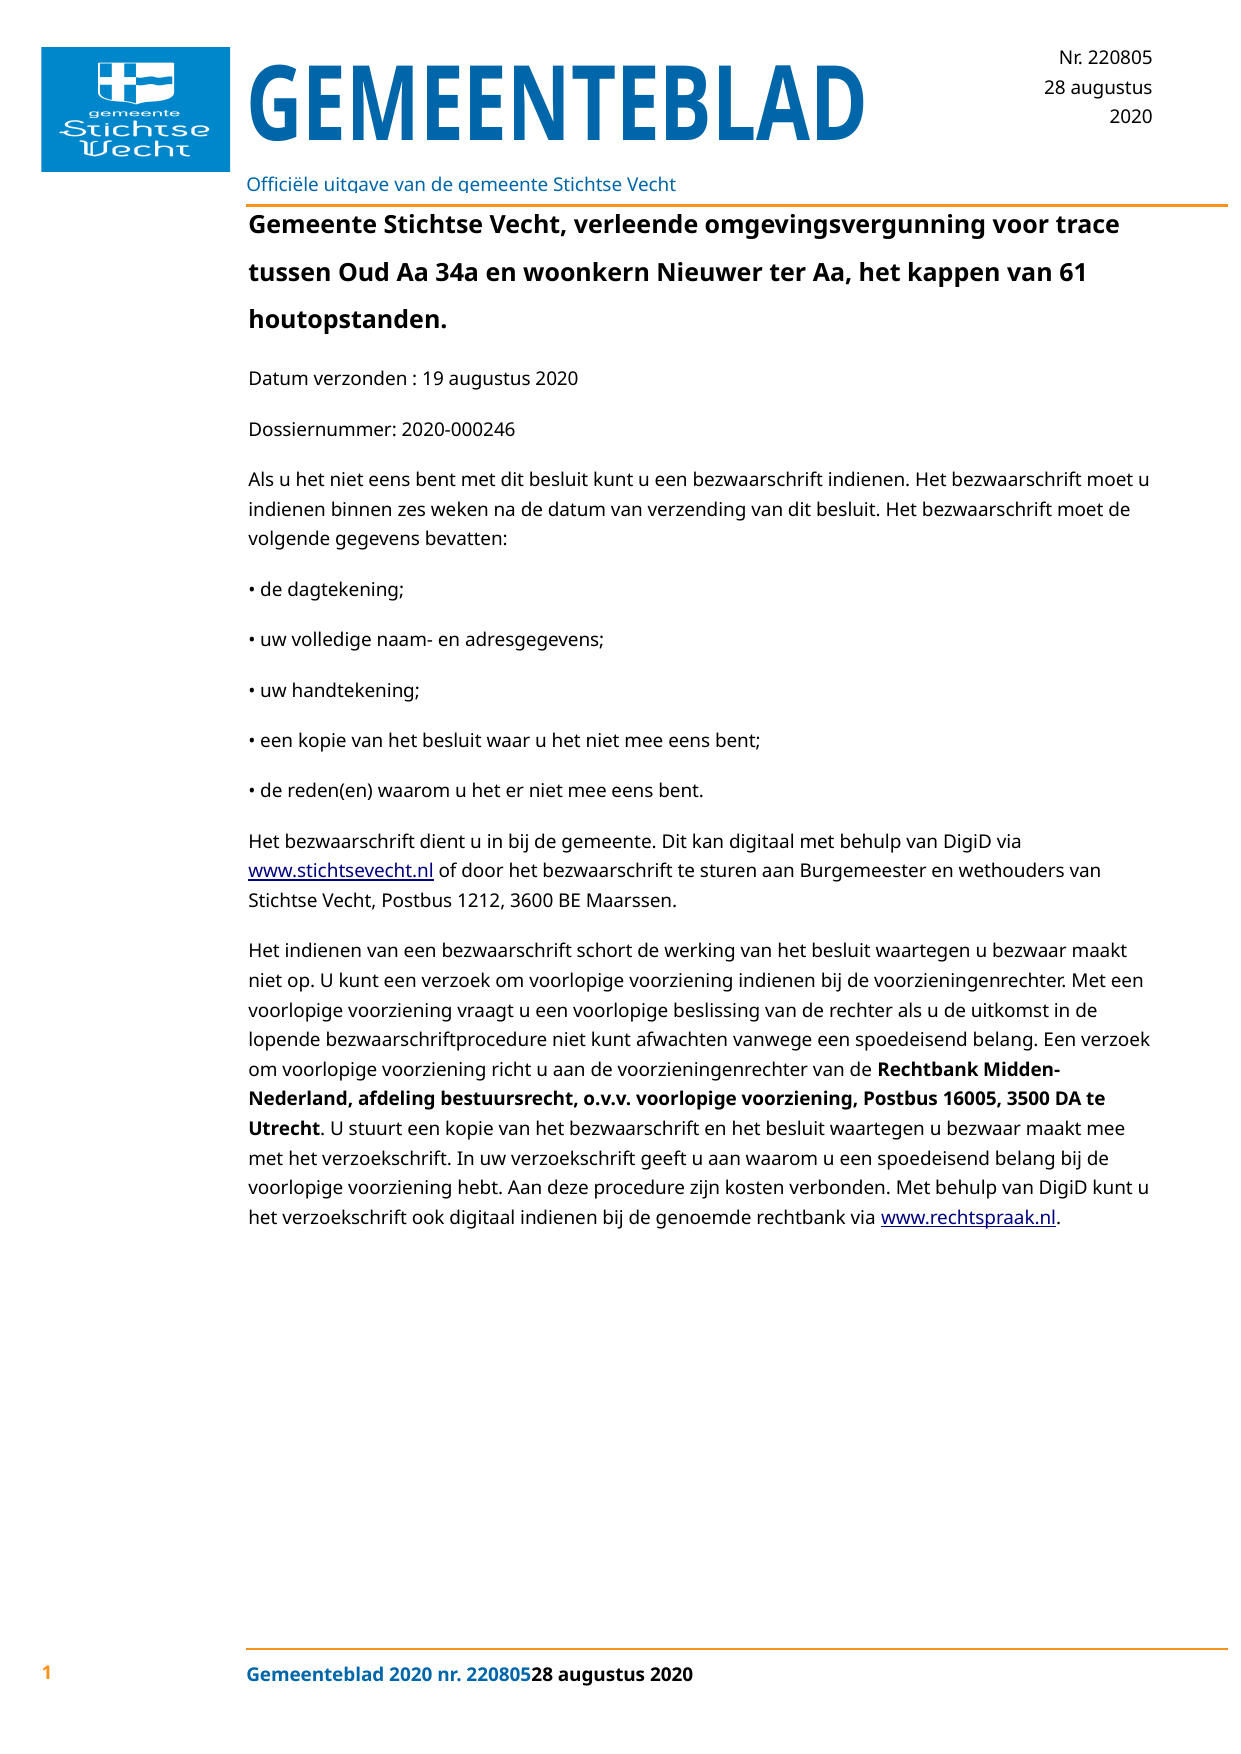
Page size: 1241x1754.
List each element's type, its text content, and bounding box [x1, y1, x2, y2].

text Gemeente Stichtse Vecht, verleende omgevingsvergunning voor trace tussen Oud Aa 34a en woonkern Nieuwer ter Aa, het kappen van 61 houtopstanden. [248, 207, 1152, 336]
text Als u het niet eens bent met dit besluit kunt u een bezwaarschrift indienen. Het bezwaarschrift moet u indienen binnen zes weken na de datum van verzending van dit besluit. Het bezwaarschrift moet de volgende gegevens bevatten: [248, 466, 1152, 551]
text • de dagtekening; [248, 576, 1152, 602]
text Dossiernummer: 2020-000246 [248, 416, 1152, 442]
picture [137, 63, 174, 103]
text Het bezwaarschrift dient u in bij de gemeente. Dit kan digitaal met behulp van DigiD via www.stichtsevecht.nl of door het bezwaarschrift te sturen aan Burgemeester en wethouders van Stichtse Vecht, Postbus 1212, 3600 BE Maarssen. [248, 828, 1152, 913]
text • de reden(en) waarom u het er niet mee eens bent. [248, 778, 1152, 803]
picture [99, 63, 135, 101]
text Datum verzonden : 19 augustus 2020 [248, 366, 1152, 391]
text • een kopie van het besluit waar u het niet mee eens bent; [248, 727, 1152, 753]
text • uw volledige naam- en adresgegevens; [248, 626, 1152, 652]
text • uw handtekening; [248, 677, 1152, 702]
text Het indienen van een bezwaarschrift schort de werking van het besluit waartegen u bezwaar maakt niet op. U kunt een verzoek om voorlopige voorziening indienen bij de voorzieningenrechter. Met een voorlopige voorziening vraagt u een voorlopige beslissing van de rechter als u de uitkomst in de lopende bezwaarschriftprocedure niet kunt afwachten vanwege een spoedeisend belang. Een verzoek om voorlopige voorziening richt u aan de voorzieningenrechter van de Rechtbank Midden-Nederland, afdeling bestuursrecht, o.v.v. voorlopige voorziening, Postbus 16005, 3500 DA te Utrecht. U stuurt een kopie van het bezwaarschrift en het besluit waartegen u bezwaar maakt mee met het verzoekschrift. In uw verzoekschrift geeft u aan waarom u een spoedeisend belang bij de voorlopige voorziening hebt. Aan deze procedure zijn kosten verbonden. Met behulp van DigiD kunt u het verzoekschrift ook digitaal indienen bij de genoemde rechtbank via www.rechtspraak.nl. [248, 938, 1152, 1229]
